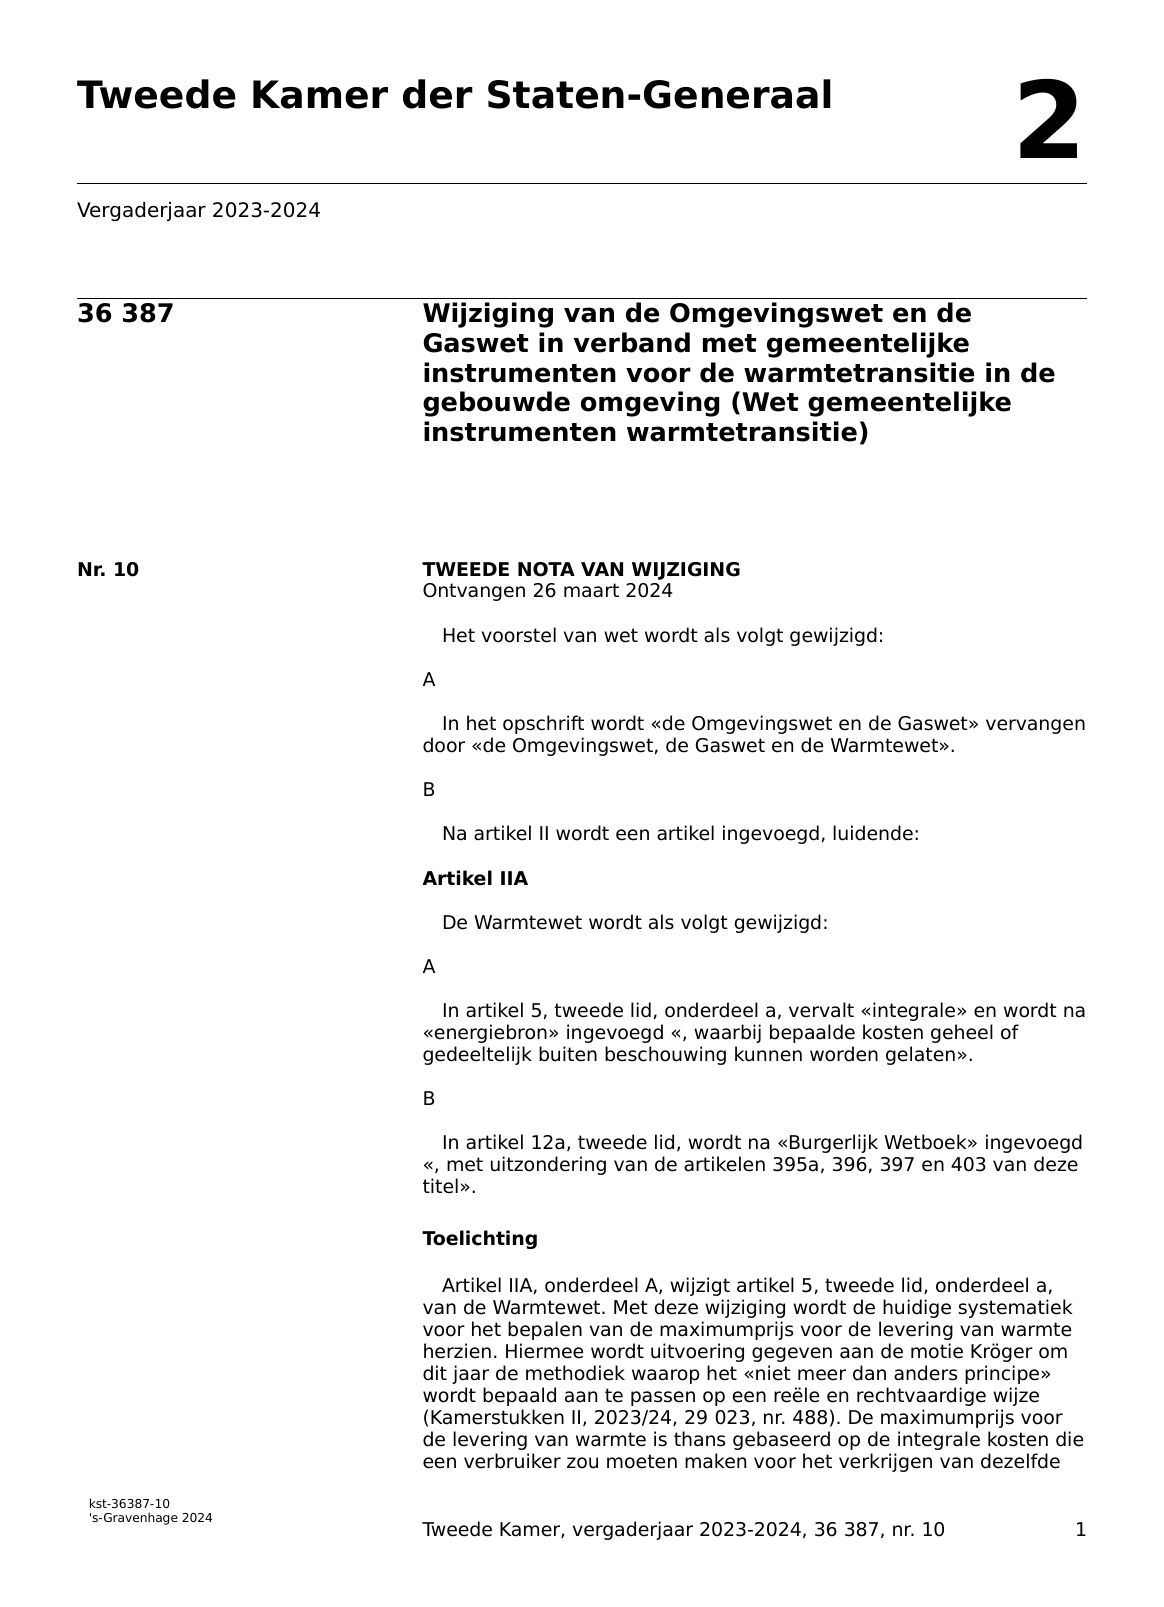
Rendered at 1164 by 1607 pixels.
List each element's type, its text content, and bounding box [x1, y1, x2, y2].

subtitle A [422, 956, 1087, 978]
text In artikel 5, tweede lid, onderdeel a, vervalt «integrale» en wordt na «energiebron» ingevoegd «, waarbij bepaalde kosten geheel of gedeeltelijk buiten beschouwing kunnen worden gelaten». [422, 1000, 1087, 1066]
subtitle Toelichting [422, 1228, 1087, 1250]
text 's-Gravenhage 2024 [88, 1511, 323, 1525]
subtitle Artikel IIA [422, 867, 1087, 889]
text Ontvangen 26 maart 2024 [422, 580, 1087, 602]
table_header 2 [886, 59, 1087, 183]
text Na artikel II wordt een artikel ingevoegd, luidende: [422, 823, 1087, 845]
text Artikel IIA, onderdeel A, wijzigt artikel 5, tweede lid, onderdeel a, van de Warmtewet. Met deze wijziging wordt de huidige systematiek voor het bepalen van de maximumprijs voor de levering van warmte herzien. Hiermee wordt uitvoering gegeven aan de motie Kröger om dit jaar de methodiek waarop het «niet meer dan anders principe» wordt bepaald aan te passen op een reële en rechtvaardige wijze (Kamerstukken II, 2023/24, 29 023, nr. 488). De maximumprijs voor de levering van warmte is thans gebaseerd op de integrale kosten die een verbruiker zou moeten maken voor het verkrijgen van dezelfde [422, 1275, 1087, 1473]
table_cell Vergaderjaar 2023-2024 [77, 184, 1087, 298]
subtitle 36 387 Wijziging van de Omgevingswet en de Gaswet in verband met gemeentelijke instrumenten voor de warmtetransitie in de gebouwde omgeving (Wet gemeentelijke instrumenten warmtetransitie) [77, 299, 1087, 447]
subtitle B [422, 1088, 1087, 1110]
subtitle A [422, 669, 1087, 691]
text In het opschrift wordt «de Omgevingswet en de Gaswet» vervangen door «de Omgevingswet, de Gaswet en de Warmtewet». [422, 713, 1087, 757]
table_header Tweede Kamer der Staten-Generaal [77, 59, 886, 183]
subtitle B [422, 779, 1087, 801]
text Het voorstel van wet wordt als volgt gewijzigd: [422, 624, 1087, 647]
subtitle Nr. 10 TWEEDE NOTA VAN WIJZIGING [77, 558, 1087, 580]
text In artikel 12a, tweede lid, wordt na «Burgerlijk Wetboek» ingevoegd «, met uitzondering van de artikelen 395a, 396, 397 en 403 van deze titel». [422, 1132, 1087, 1198]
text De Warmtewet wordt als volgt gewijzigd: [422, 912, 1087, 933]
text kst-36387-10 [88, 1497, 323, 1511]
